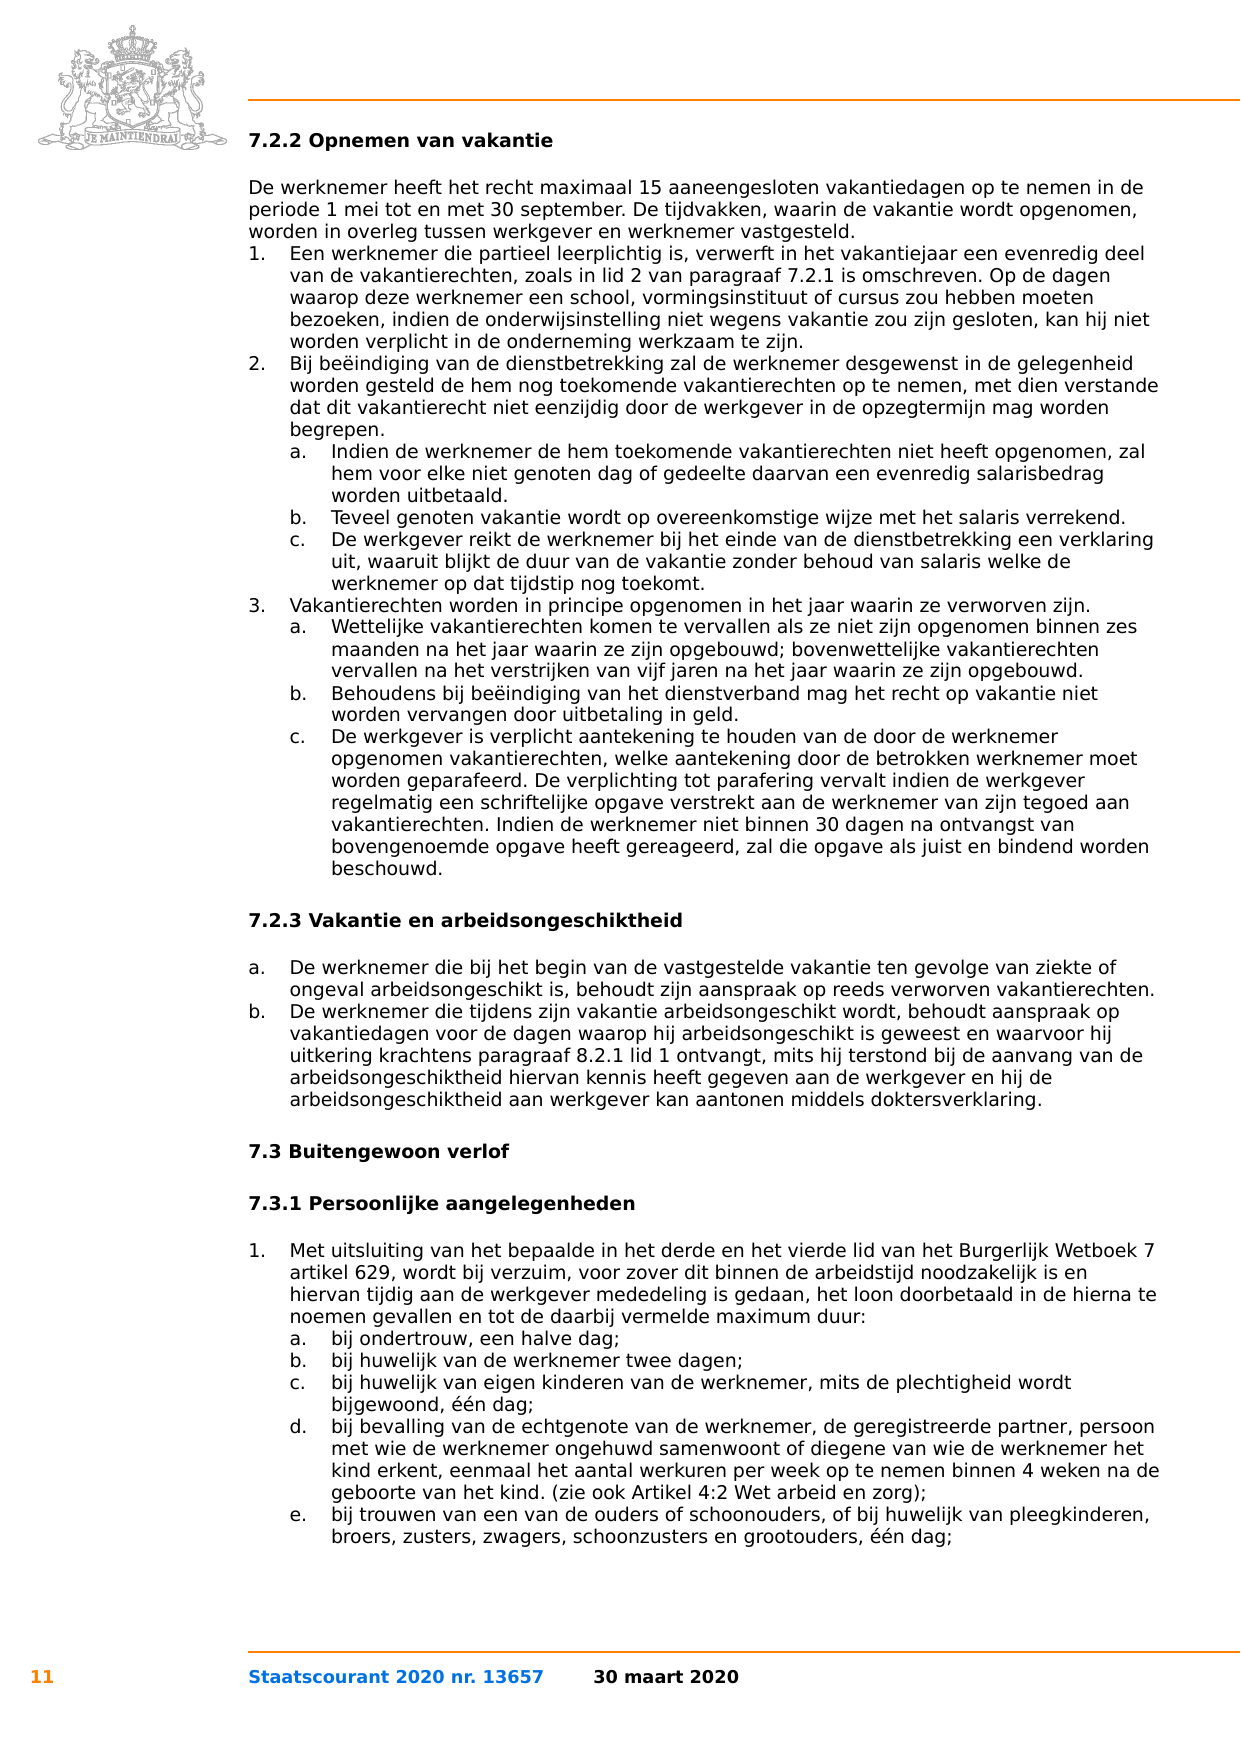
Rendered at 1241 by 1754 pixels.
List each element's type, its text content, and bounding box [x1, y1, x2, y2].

text De werknemer heeft het recht maximaal 15 aaneengesloten vakantiedagen op te nemen in de periode 1 mei tot en met 30 september. De tijdvakken, waarin de vakantie wordt opgenomen, worden in overleg tussen werkgever en werknemer vastgesteld. [248, 177, 1163, 243]
subtitle 7.2.3 Vakantie en arbeidsongeschiktheid [248, 910, 1163, 932]
text c. De werkgever is verplicht aantekening te houden van de door de werknemer opgenomen vakantierechten, welke aantekening door de betrokken werknemer moet worden geparafeerd. De verplichting tot parafering vervalt indien de werkgever regelmatig een schriftelijke opgave verstrekt aan de werknemer van zijn tegoed aan vakantierechten. Indien de werknemer niet binnen 30 dagen na ontvangst van bovengenoemde opgave heeft gereageerd, zal die opgave als juist en bindend worden beschouwd. [289, 726, 1163, 880]
text e. bij trouwen van een van de ouders of schoonouders, of bij huwelijk van pleegkinderen, broers, zusters, zwagers, schoonzusters en grootouders, één dag; [289, 1504, 1163, 1548]
subtitle 7.3.1 Persoonlijke aangelegenheden [248, 1193, 1163, 1215]
text d. bij bevalling van de echtgenote van de werknemer, de geregistreerde partner, persoon met wie de werknemer ongehuwd samenwoont of diegene van wie de werknemer het kind erkent, eenmaal het aantal werkuren per week op te nemen binnen 4 weken na de geboorte van het kind. (zie ook Artikel 4:2 Wet arbeid en zorg); [289, 1416, 1163, 1504]
text b. bij huwelijk van de werknemer twee dagen; [289, 1350, 1163, 1372]
picture [38, 25, 227, 150]
text a. Indien de werknemer de hem toekomende vakantierechten niet heeft opgenomen, zal hem voor elke niet genoten dag of gedeelte daarvan een evenredig salarisbedrag worden uitbetaald. [289, 441, 1163, 507]
text b. Teveel genoten vakantie wordt op overeenkomstige wijze met het salaris verrekend. [289, 507, 1163, 528]
subtitle 7.3 Buitengewoon verlof [248, 1141, 1163, 1163]
text 2. Bij beëindiging van de dienstbetrekking zal de werknemer desgewenst in de gelegenheid worden gesteld de hem nog toekomende vakantierechten op te nemen, met dien verstande dat dit vakantierecht niet eenzijdig door de werkgever in de opzegtermijn mag worden begrepen. [248, 353, 1163, 441]
text c. De werkgever reikt de werknemer bij het einde van de dienstbetrekking een verklaring uit, waaruit blijkt de duur van de vakantie zonder behoud van salaris welke de werknemer op dat tijdstip nog toekomt. [289, 528, 1163, 594]
text 1. Een werknemer die partieel leerplichtig is, verwerft in het vakantiejaar een evenredig deel van de vakantierechten, zoals in lid 2 van paragraaf 7.2.1 is omschreven. Op de dagen waarop deze werknemer een school, vormingsinstituut of cursus zou hebben moeten bezoeken, indien de onderwijsinstelling niet wegens vakantie zou zijn gesloten, kan hij niet worden verplicht in de onderneming werkzaam te zijn. [248, 243, 1163, 353]
subtitle 7.2.2 Opnemen van vakantie [248, 130, 1163, 152]
text 3. Vakantierechten worden in principe opgenomen in het jaar waarin ze verworven zijn. [248, 594, 1163, 616]
text a. De werknemer die bij het begin van de vastgestelde vakantie ten gevolge van ziekte of ongeval arbeidsongeschikt is, behoudt zijn aanspraak op reeds verworven vakantierechten. [248, 957, 1163, 1001]
text 1. Met uitsluiting van het bepaalde in het derde en het vierde lid van het Burgerlijk Wetboek 7 artikel 629, wordt bij verzuim, voor zover dit binnen de arbeidstijd noodzakelijk is en hiervan tijdig aan de werkgever mededeling is gedaan, het loon doorbetaald in de hierna te noemen gevallen en tot de daarbij vermelde maximum duur: [248, 1240, 1163, 1328]
text b. Behoudens bij beëindiging van het dienstverband mag het recht op vakantie niet worden vervangen door uitbetaling in geld. [289, 682, 1163, 726]
text a. Wettelijke vakantierechten komen te vervallen als ze niet zijn opgenomen binnen zes maanden na het jaar waarin ze zijn opgebouwd; bovenwettelijke vakantierechten vervallen na het verstrijken van vijf jaren na het jaar waarin ze zijn opgebouwd. [289, 616, 1163, 682]
text c. bij huwelijk van eigen kinderen van de werknemer, mits de plechtigheid wordt bijgewoond, één dag; [289, 1372, 1163, 1416]
text b. De werknemer die tijdens zijn vakantie arbeidsongeschikt wordt, behoudt aanspraak op vakantiedagen voor de dagen waarop hij arbeidsongeschikt is geweest en waarvoor hij uitkering krachtens paragraaf 8.2.1 lid 1 ontvangt, mits hij terstond bij de aanvang van de arbeidsongeschiktheid hiervan kennis heeft gegeven aan de werkgever en hij de arbeidsongeschiktheid aan werkgever kan aantonen middels doktersverklaring. [248, 1001, 1163, 1111]
text a. bij ondertrouw, een halve dag; [289, 1328, 1163, 1350]
